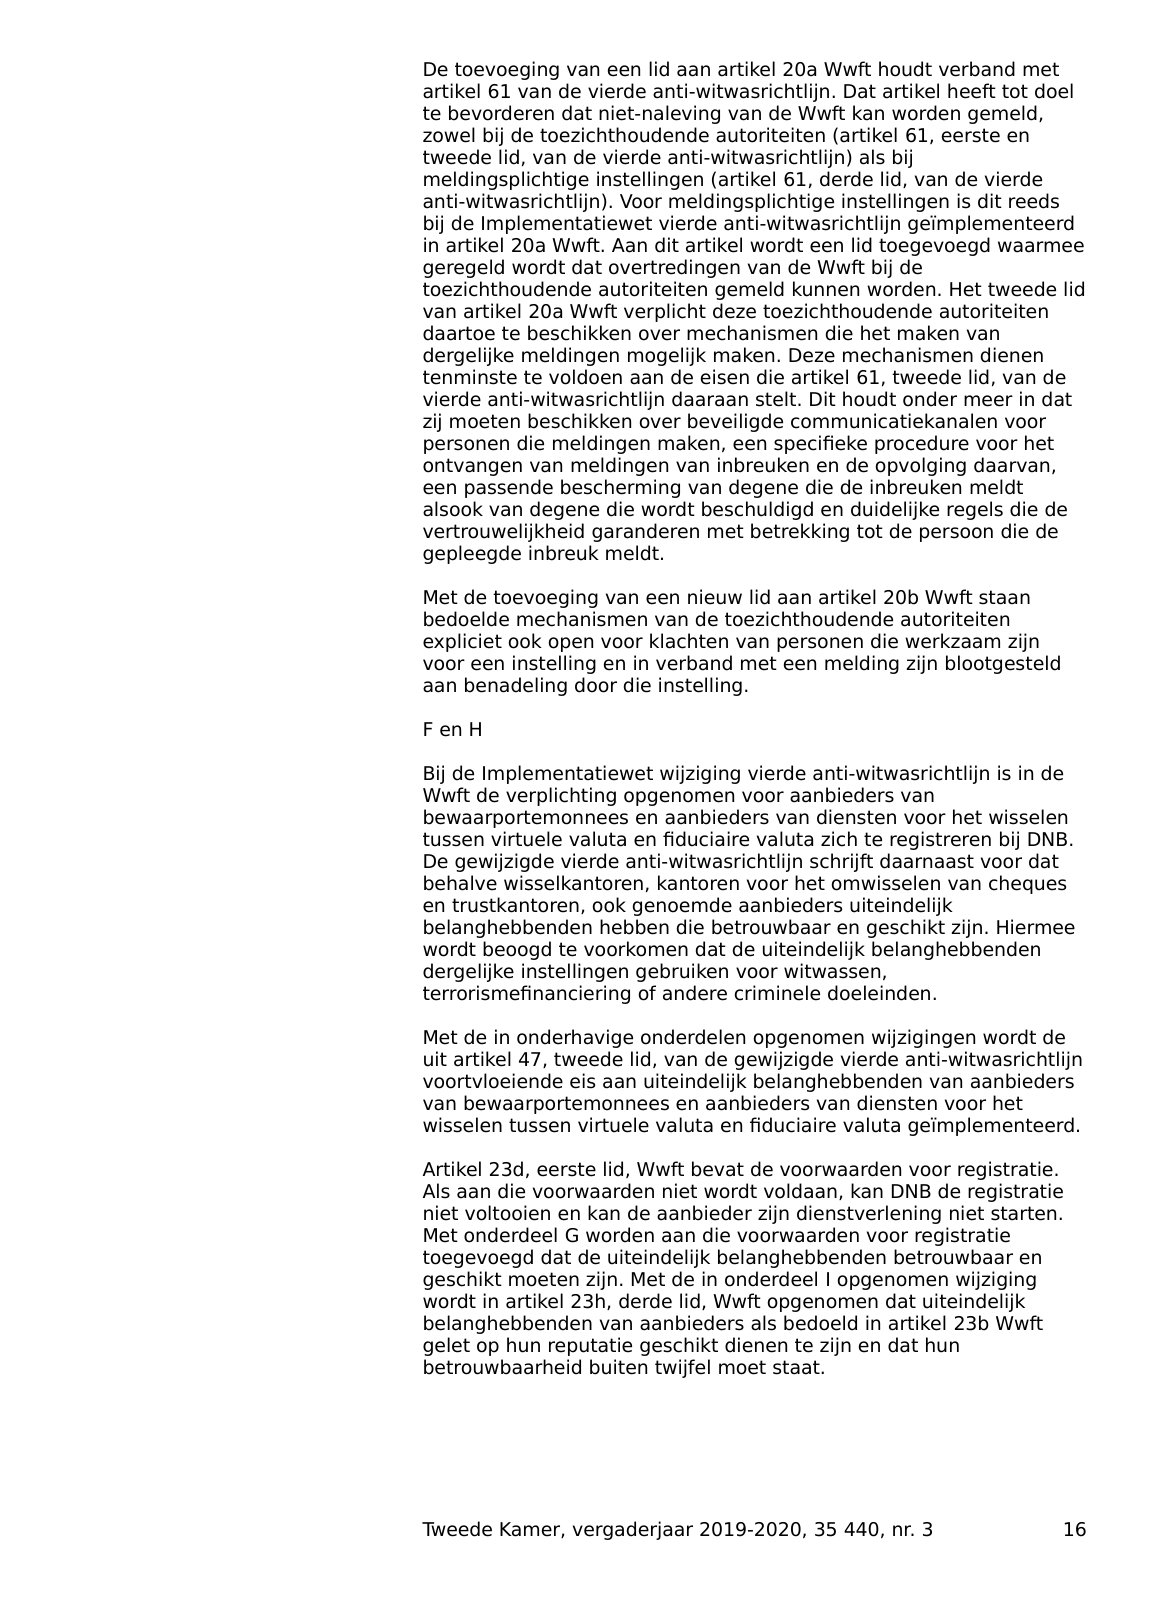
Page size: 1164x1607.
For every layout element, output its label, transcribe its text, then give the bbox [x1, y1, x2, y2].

text Artikel 23d, eerste lid, Wwft bevat de voorwaarden voor registratie. Als aan die voorwaarden niet wordt voldaan, kan DNB de registratie niet voltooien en kan de aanbieder zijn dienstverlening niet starten. Met onderdeel G worden aan die voorwaarden voor registratie toegevoegd dat de uiteindelijk belanghebbenden betrouwbaar en geschikt moeten zijn. Met de in onderdeel I opgenomen wijziging wordt in artikel 23h, derde lid, Wwft opgenomen dat uiteindelijk belanghebbenden van aanbieders als bedoeld in artikel 23b Wwft gelet op hun reputatie geschikt dienen te zijn en dat hun betrouwbaarheid buiten twijfel moet staat. [422, 1159, 1087, 1379]
text Met de in onderhavige onderdelen opgenomen wijzigingen wordt de uit artikel 47, tweede lid, van de gewijzigde vierde anti-witwasrichtlijn voortvloeiende eis aan uiteindelijk belanghebbenden van aanbieders van bewaarportemonnees en aanbieders van diensten voor het wisselen tussen virtuele valuta en fiduciaire valuta geïmplementeerd. [422, 1027, 1087, 1137]
text Met de toevoeging van een nieuw lid aan artikel 20b Wwft staan bedoelde mechanismen van de toezichthoudende autoriteiten expliciet ook open voor klachten van personen die werkzaam zijn voor een instelling en in verband met een melding zijn blootgesteld aan benadeling door die instelling. [422, 587, 1087, 697]
subtitle F en H [422, 719, 1087, 741]
text De toevoeging van een lid aan artikel 20a Wwft houdt verband met artikel 61 van de vierde anti-witwasrichtlijn. Dat artikel heeft tot doel te bevorderen dat niet-naleving van de Wwft kan worden gemeld, zowel bij de toezichthoudende autoriteiten (artikel 61, eerste en tweede lid, van de vierde anti-witwasrichtlijn) als bij meldingsplichtige instellingen (artikel 61, derde lid, van de vierde anti-witwasrichtlijn). Voor meldingsplichtige instellingen is dit reeds bij de Implementatiewet vierde anti-witwasrichtlijn geïmplementeerd in artikel 20a Wwft. Aan dit artikel wordt een lid toegevoegd waarmee geregeld wordt dat overtredingen van de Wwft bij de toezichthoudende autoriteiten gemeld kunnen worden. Het tweede lid van artikel 20a Wwft verplicht deze toezichthoudende autoriteiten daartoe te beschikken over mechanismen die het maken van dergelijke meldingen mogelijk maken. Deze mechanismen dienen tenminste te voldoen aan de eisen die artikel 61, tweede lid, van de vierde anti-witwasrichtlijn daaraan stelt. Dit houdt onder meer in dat zij moeten beschikken over beveiligde communicatiekanalen voor personen die meldingen maken, een specifieke procedure voor het ontvangen van meldingen van inbreuken en de opvolging daarvan, een passende bescherming van degene die de inbreuken meldt alsook van degene die wordt beschuldigd en duidelijke regels die de vertrouwelijkheid garanderen met betrekking tot de persoon die de gepleegde inbreuk meldt. [422, 59, 1087, 564]
text Bij de Implementatiewet wijziging vierde anti-witwasrichtlijn is in de Wwft de verplichting opgenomen voor aanbieders van bewaarportemonnees en aanbieders van diensten voor het wisselen tussen virtuele valuta en fiduciaire valuta zich te registreren bij DNB. De gewijzigde vierde anti-witwasrichtlijn schrijft daarnaast voor dat behalve wisselkantoren, kantoren voor het omwisselen van cheques en trustkantoren, ook genoemde aanbieders uiteindelijk belanghebbenden hebben die betrouwbaar en geschikt zijn. Hiermee wordt beoogd te voorkomen dat de uiteindelijk belanghebbenden dergelijke instellingen gebruiken voor witwassen, terrorismefinanciering of andere criminele doeleinden. [422, 763, 1087, 1005]
